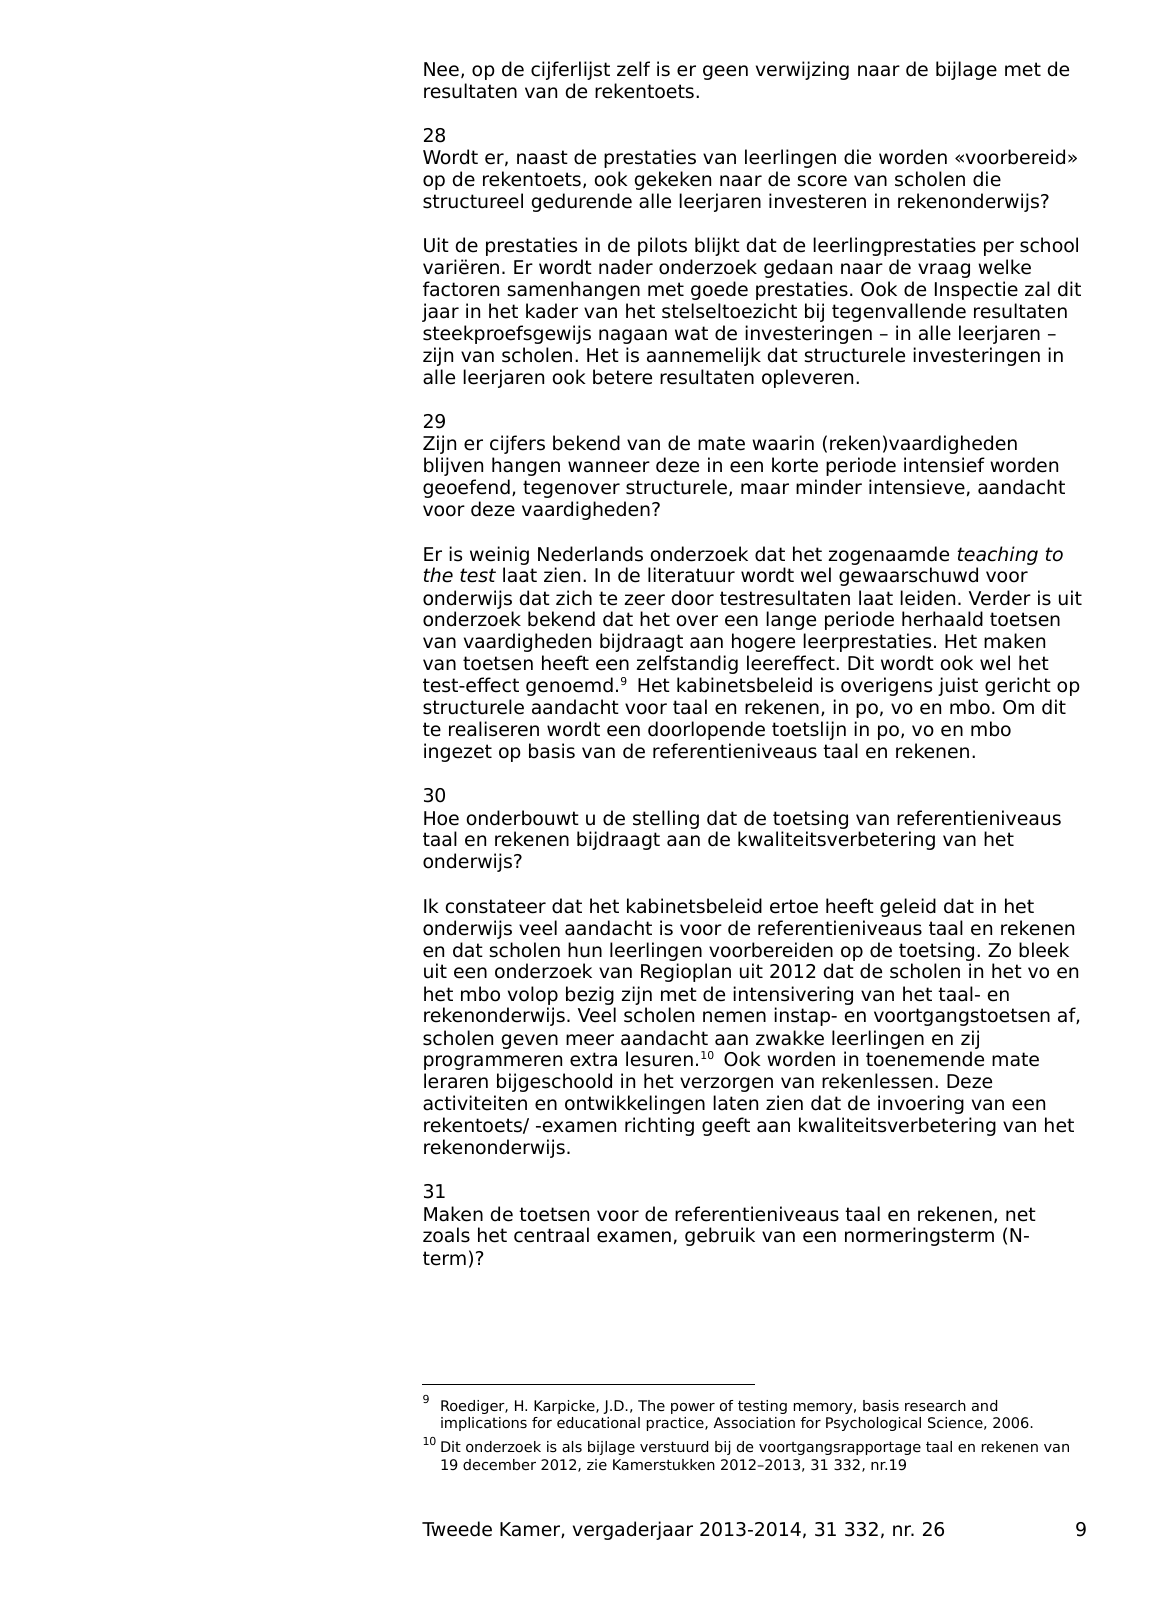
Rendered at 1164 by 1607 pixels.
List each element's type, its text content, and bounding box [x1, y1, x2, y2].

text Ik constateer dat het kabinetsbeleid ertoe heeft geleid dat in het onderwijs veel aandacht is voor de referentieniveaus taal en rekenen en dat scholen hun leerlingen voorbereiden op de toetsing. Zo bleek uit een onderzoek van Regioplan uit 2012 dat de scholen in het vo en het mbo volop bezig zijn met de intensivering van het taal- en rekenonderwijs. Veel scholen nemen instap- en voortgangstoetsen af, scholen geven meer aandacht aan zwakke leerlingen en zij programmeren extra lesuren. Ook worden in toenemende mate leraren bijgeschoold in het verzorgen van rekenlessen. Deze activiteiten en ontwikkelingen laten zien dat de invoering van een rekentoets/ -examen richting geeft aan kwaliteitsverbetering van het rekenonderwijs. [422, 896, 1087, 1159]
text Wordt er, naast de prestaties van leerlingen die worden «voorbereid» op de rekentoets, ook gekeken naar de score van scholen die structureel gedurende alle leerjaren investeren in rekenonderwijs? [422, 147, 1087, 213]
text Zijn er cijfers bekend van de mate waarin (reken)vaardigheden blijven hangen wanneer deze in een korte periode intensief worden geoefend, tegenover structurele, maar minder intensieve, aandacht voor deze vaardigheden? [422, 433, 1087, 521]
text Dit onderzoek is als bijlage verstuurd bij de voortgangsrapportage taal en rekenen van 19 december 2012, zie Kamerstukken 2012–2013, 31 332, nr.19 [422, 1435, 1087, 1474]
text Uit de prestaties in de pilots blijkt dat de leerlingprestaties per school variëren. Er wordt nader onderzoek gedaan naar de vraag welke factoren samenhangen met goede prestaties. Ook de Inspectie zal dit jaar in het kader van het stelseltoezicht bij tegenvallende resultaten steekproefsgewijs nagaan wat de investeringen – in alle leerjaren – zijn van scholen. Het is aannemelijk dat structurele investeringen in alle leerjaren ook betere resultaten opleveren. [422, 235, 1087, 389]
text Maken de toetsen voor de referentieniveaus taal en rekenen, net zoals het centraal examen, gebruik van een normeringsterm (N-term)? [422, 1203, 1087, 1269]
text 29 [422, 411, 1087, 433]
text 31 [422, 1181, 1087, 1203]
text Er is weinig Nederlands onderzoek dat het zogenaamde teaching to the test laat zien. In de literatuur wordt wel gewaarschuwd voor onderwijs dat zich te zeer door testresultaten laat leiden. Verder is uit onderzoek bekend dat het over een lange periode herhaald toetsen van vaardigheden bijdraagt aan hogere leerprestaties. Het maken van toetsen heeft een zelfstandig leereffect. Dit wordt ook wel het test-effect genoemd. Het kabinetsbeleid is overigens juist gericht op structurele aandacht voor taal en rekenen, in po, vo en mbo. Om dit te realiseren wordt een doorlopende toetslijn in po, vo en mbo ingezet op basis van de referentieniveaus taal en rekenen. [422, 543, 1087, 763]
text 28 [422, 125, 1087, 147]
text Nee, op de cijferlijst zelf is er geen verwijzing naar de bijlage met de resultaten van de rekentoets. [422, 59, 1087, 103]
text 30 [422, 785, 1087, 807]
text Roediger, H. Karpicke, J.D., The power of testing memory, basis research and implications for educational practice, Association for Psychological Science, 2006. [422, 1393, 1087, 1432]
text Hoe onderbouwt u de stelling dat de toetsing van referentieniveaus taal en rekenen bijdraagt aan de kwaliteitsverbetering van het onderwijs? [422, 807, 1087, 873]
